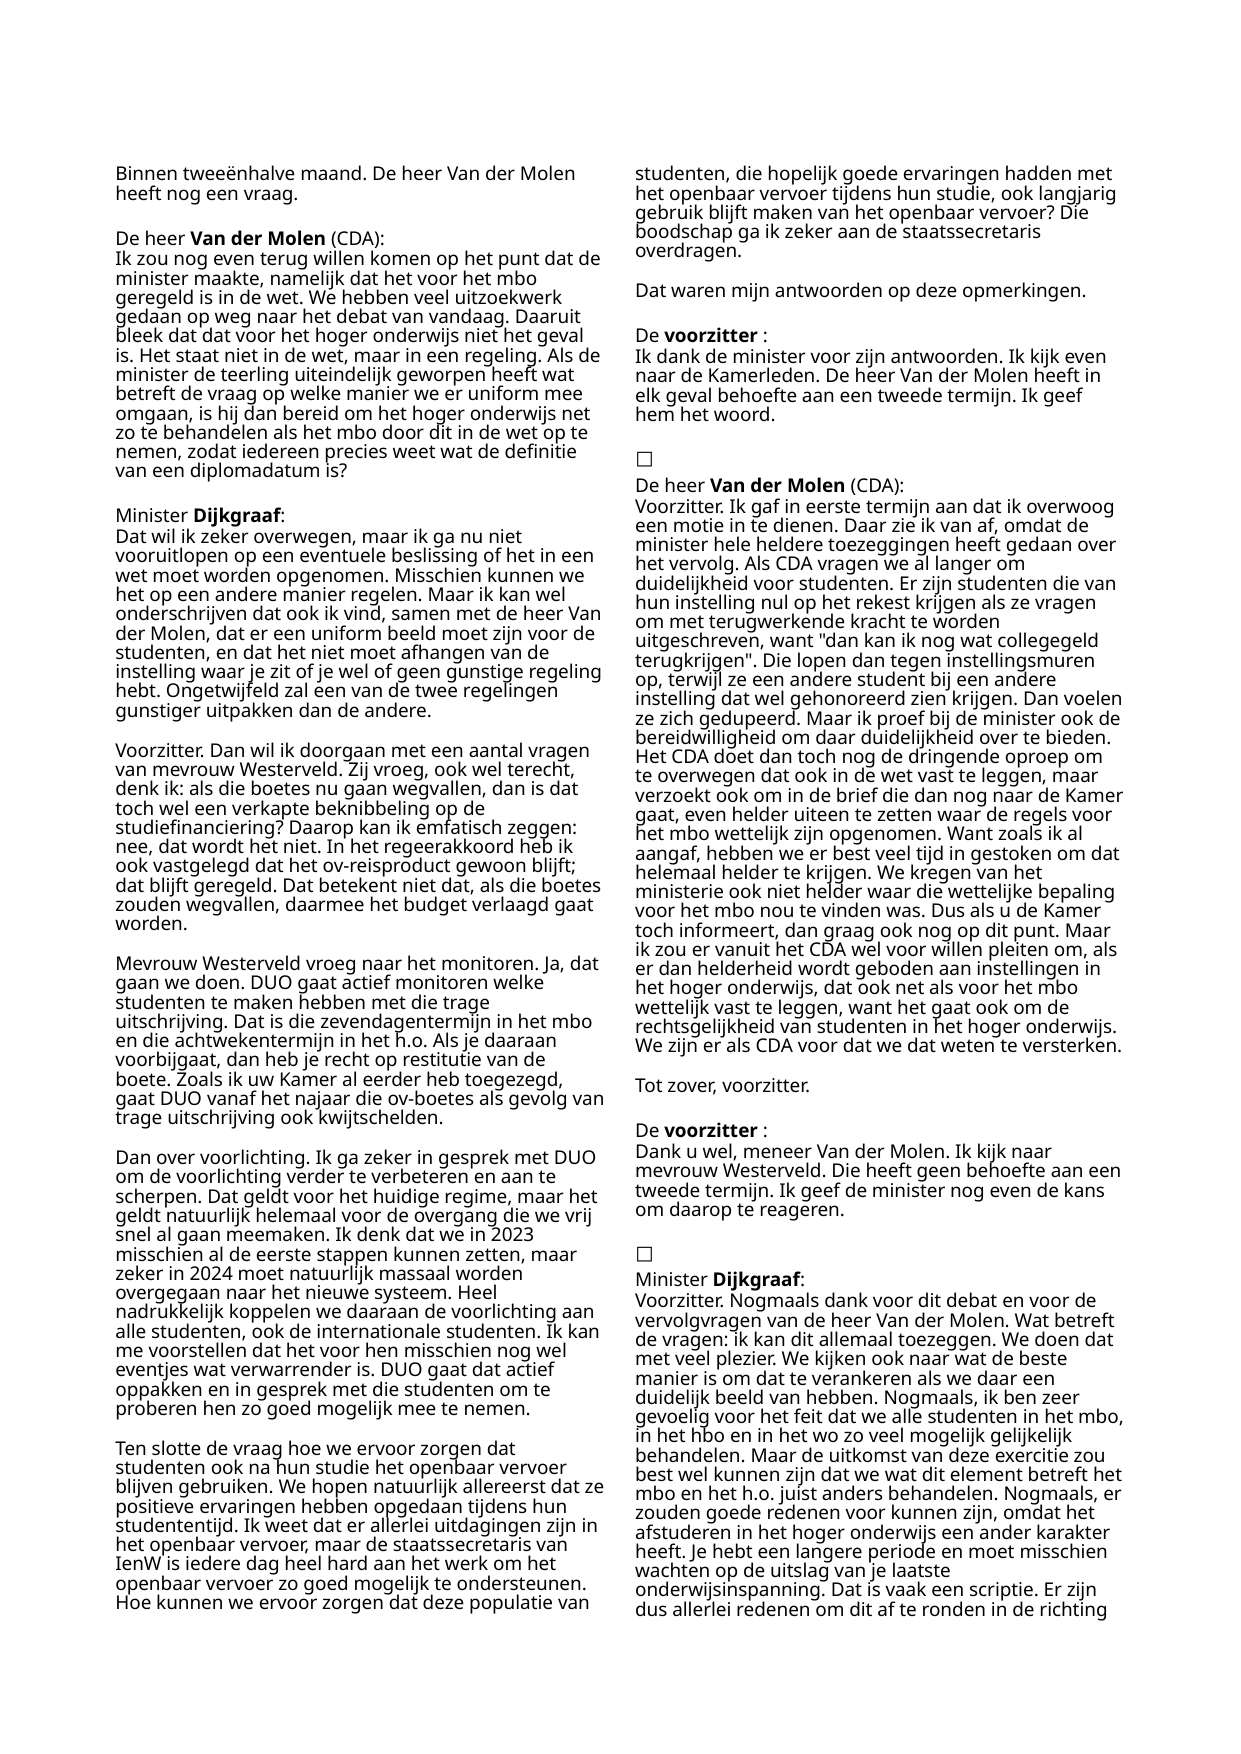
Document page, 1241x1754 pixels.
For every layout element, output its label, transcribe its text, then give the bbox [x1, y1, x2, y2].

text Dan over voorlichting. Ik ga zeker in gesprek met DUO om de voorlichting verder te verbeteren en aan te scherpen. Dat geldt voor het huidige regime, maar het geldt natuurlijk helemaal voor de overgang die we vrij snel al gaan meemaken. Ik denk dat we in 2023 misschien al de eerste stappen kunnen zetten, maar zeker in 2024 moet natuurlijk massaal worden overgegaan naar het nieuwe systeem. Heel nadrukkelijk koppelen we daaraan de voorlichting aan alle studenten, ook de internationale studenten. Ik kan me voorstellen dat het voor hen misschien nog wel eventjes wat verwarrender is. DUO gaat dat actief oppakken en in gesprek met die studenten om te proberen hen zo goed mogelijk mee te nemen. [115, 1149, 605, 1419]
text De voorzitter : [635, 1117, 1125, 1143]
text Dat wil ik zeker overwegen, maar ik ga nu niet vooruitlopen op een eventuele beslissing of het in een wet moet worden opgenomen. Misschien kunnen we het op een andere manier regelen. Maar ik kan wel onderschrijven dat ook ik vind, samen met de heer Van der Molen, dat er een uniform beeld moet zijn voor de studenten, en dat het niet moet afhangen van de instelling waar je zit of je wel of geen gunstige regeling hebt. Ongetwijfeld zal een van de twee regelingen gunstiger uitpakken dan de andere. [115, 528, 605, 721]
text De heer Van der Molen (CDA): [635, 472, 1125, 498]
text ⬜ [635, 1241, 1125, 1267]
text Voorzitter. Nogmaals dank voor dit debat en voor de vervolgvragen van de heer Van der Molen. Wat betreft de vragen: ik kan dit allemaal toezeggen. We doen dat met veel plezier. We kijken ook naar wat de beste manier is om dat te verankeren als we daar een duidelijk beeld van hebben. Nogmaals, ik ben zeer gevoelig voor het feit dat we alle studenten in het mbo, in het hbo en in het wo zo veel mogelijk gelijkelijk behandelen. Maar de uitkomst van deze exercitie zou best wel kunnen zijn dat we wat dit element betreft het mbo en het h.o. juist anders behandelen. Nogmaals, er zouden goede redenen voor kunnen zijn, omdat het afstuderen in het hoger onderwijs een ander karakter heeft. Je hebt een langere periode en moet misschien wachten op de uitslag van je laatste onderwijsinspanning. Dat is vaak een scriptie. Er zijn dus allerlei redenen om dit af te ronden in de richting [635, 1292, 1125, 1620]
text Ik dank de minister voor zijn antwoorden. Ik kijk even naar de Kamerleden. De heer Van der Molen heeft in elk geval behoefte aan een tweede termijn. Ik geef hem het woord. [635, 348, 1125, 425]
text Minister Dijkgraaf: [635, 1267, 1125, 1292]
text ⬜ [635, 446, 1125, 472]
text Ten slotte de vraag hoe we ervoor zorgen dat studenten ook na hun studie het openbaar vervoer blijven gebruiken. We hopen natuurlijk allereerst dat ze positieve ervaringen hebben opgedaan tijdens hun studententijd. Ik weet dat er allerlei uitdagingen zijn in het openbaar vervoer, maar de staatssecretaris van IenW is iedere dag heel hard aan het werk om het openbaar vervoer zo goed mogelijk te ondersteunen. Hoe kunnen we ervoor zorgen dat deze populatie van [115, 1440, 605, 1613]
text Tot zover, voorzitter. [635, 1077, 1125, 1096]
text Binnen tweeënhalve maand. De heer Van der Molen heeft nog een vraag. [115, 165, 605, 204]
text Ik zou nog even terug willen komen op het punt dat de minister maakte, namelijk dat het voor het mbo geregeld is in de wet. We hebben veel uitzoekwerk gedaan op weg naar het debat van vandaag. Daaruit bleek dat dat voor het hoger onderwijs niet het geval is. Het staat niet in de wet, maar in een regeling. Als de minister de teerling uiteindelijk geworpen heeft wat betreft de vraag op welke manier we er uniform mee omgaan, is hij dan bereid om het hoger onderwijs net zo te behandelen als het mbo door dit in de wet op te nemen, zodat iedereen precies weet wat de definitie van een diplomadatum is? [115, 250, 605, 482]
text Voorzitter. Ik gaf in eerste termijn aan dat ik overwoog een motie in te dienen. Daar zie ik van af, omdat de minister hele heldere toezeggingen heeft gedaan over het vervolg. Als CDA vragen we al langer om duidelijkheid voor studenten. Er zijn studenten die van hun instelling nul op het rekest krijgen als ze vragen om met terugwerkende kracht te worden uitgeschreven, want "dan kan ik nog wat collegegeld terugkrijgen". Die lopen dan tegen instellingsmuren op, terwijl ze een andere student bij een andere instelling dat wel gehonoreerd zien krijgen. Dan voelen ze zich gedupeerd. Maar ik proef bij de minister ook de bereidwilligheid om daar duidelijkheid over te bieden. Het CDA doet dan toch nog de dringende oproep om te overwegen dat ook in de wet vast te leggen, maar verzoekt ook om in de brief die dan nog naar de Kamer gaat, even helder uiteen te zetten waar de regels voor het mbo wettelijk zijn opgenomen. Want zoals ik al aangaf, hebben we er best veel tijd in gestoken om dat helemaal helder te krijgen. We kregen van het ministerie ook niet helder waar die wettelijke bepaling voor het mbo nou te vinden was. Dus als u de Kamer toch informeert, dan graag ook nog op dit punt. Maar ik zou er vanuit het CDA wel voor willen pleiten om, als er dan helderheid wordt geboden aan instellingen in het hoger onderwijs, dat ook net als voor het mbo wettelijk vast te leggen, want het gaat ook om de rechtsgelijkheid van studenten in het hoger onderwijs. We zijn er als CDA voor dat we dat weten te versterken. [635, 498, 1125, 1056]
text Minister Dijkgraaf: [115, 502, 605, 528]
text Voorzitter. Dan wil ik doorgaan met een aantal vragen van mevrouw Westerveld. Zij vroeg, ook wel terecht, denk ik: als die boetes nu gaan wegvallen, dan is dat toch wel een verkapte beknibbeling op de studiefinanciering? Daarop kan ik emfatisch zeggen: nee, dat wordt het niet. In het regeerakkoord heb ik ook vastgelegd dat het ov-reisproduct gewoon blijft; dat blijft geregeld. Dat betekent niet dat, als die boetes zouden wegvallen, daarmee het budget verlaagd gaat worden. [115, 742, 605, 934]
text Mevrouw Westerveld vroeg naar het monitoren. Ja, dat gaan we doen. DUO gaat actief monitoren welke studenten te maken hebben met die trage uitschrijving. Dat is die zevendagentermijn in het mbo en die achtwekentermijn in het h.o. Als je daaraan voorbijgaat, dan heb je recht op restitutie van de boete. Zoals ik uw Kamer al eerder heb toegezegd, gaat DUO vanaf het najaar die ov-boetes als gevolg van trage uitschrijving ook kwijtschelden. [115, 955, 605, 1128]
text studenten, die hopelijk goede ervaringen hadden met het openbaar vervoer tijdens hun studie, ook langjarig gebruik blijft maken van het openbaar vervoer? Die boodschap ga ik zeker aan de staatssecretaris overdragen. [635, 165, 1125, 262]
text Dat waren mijn antwoorden op deze opmerkingen. [635, 282, 1125, 302]
text De heer Van der Molen (CDA): [115, 225, 605, 250]
text De voorzitter : [635, 322, 1125, 348]
text Dank u wel, meneer Van der Molen. Ik kijk naar mevrouw Westerveld. Die heeft geen behoefte aan een tweede termijn. Ik geef de minister nog even de kans om daarop te reageren. [635, 1143, 1125, 1220]
